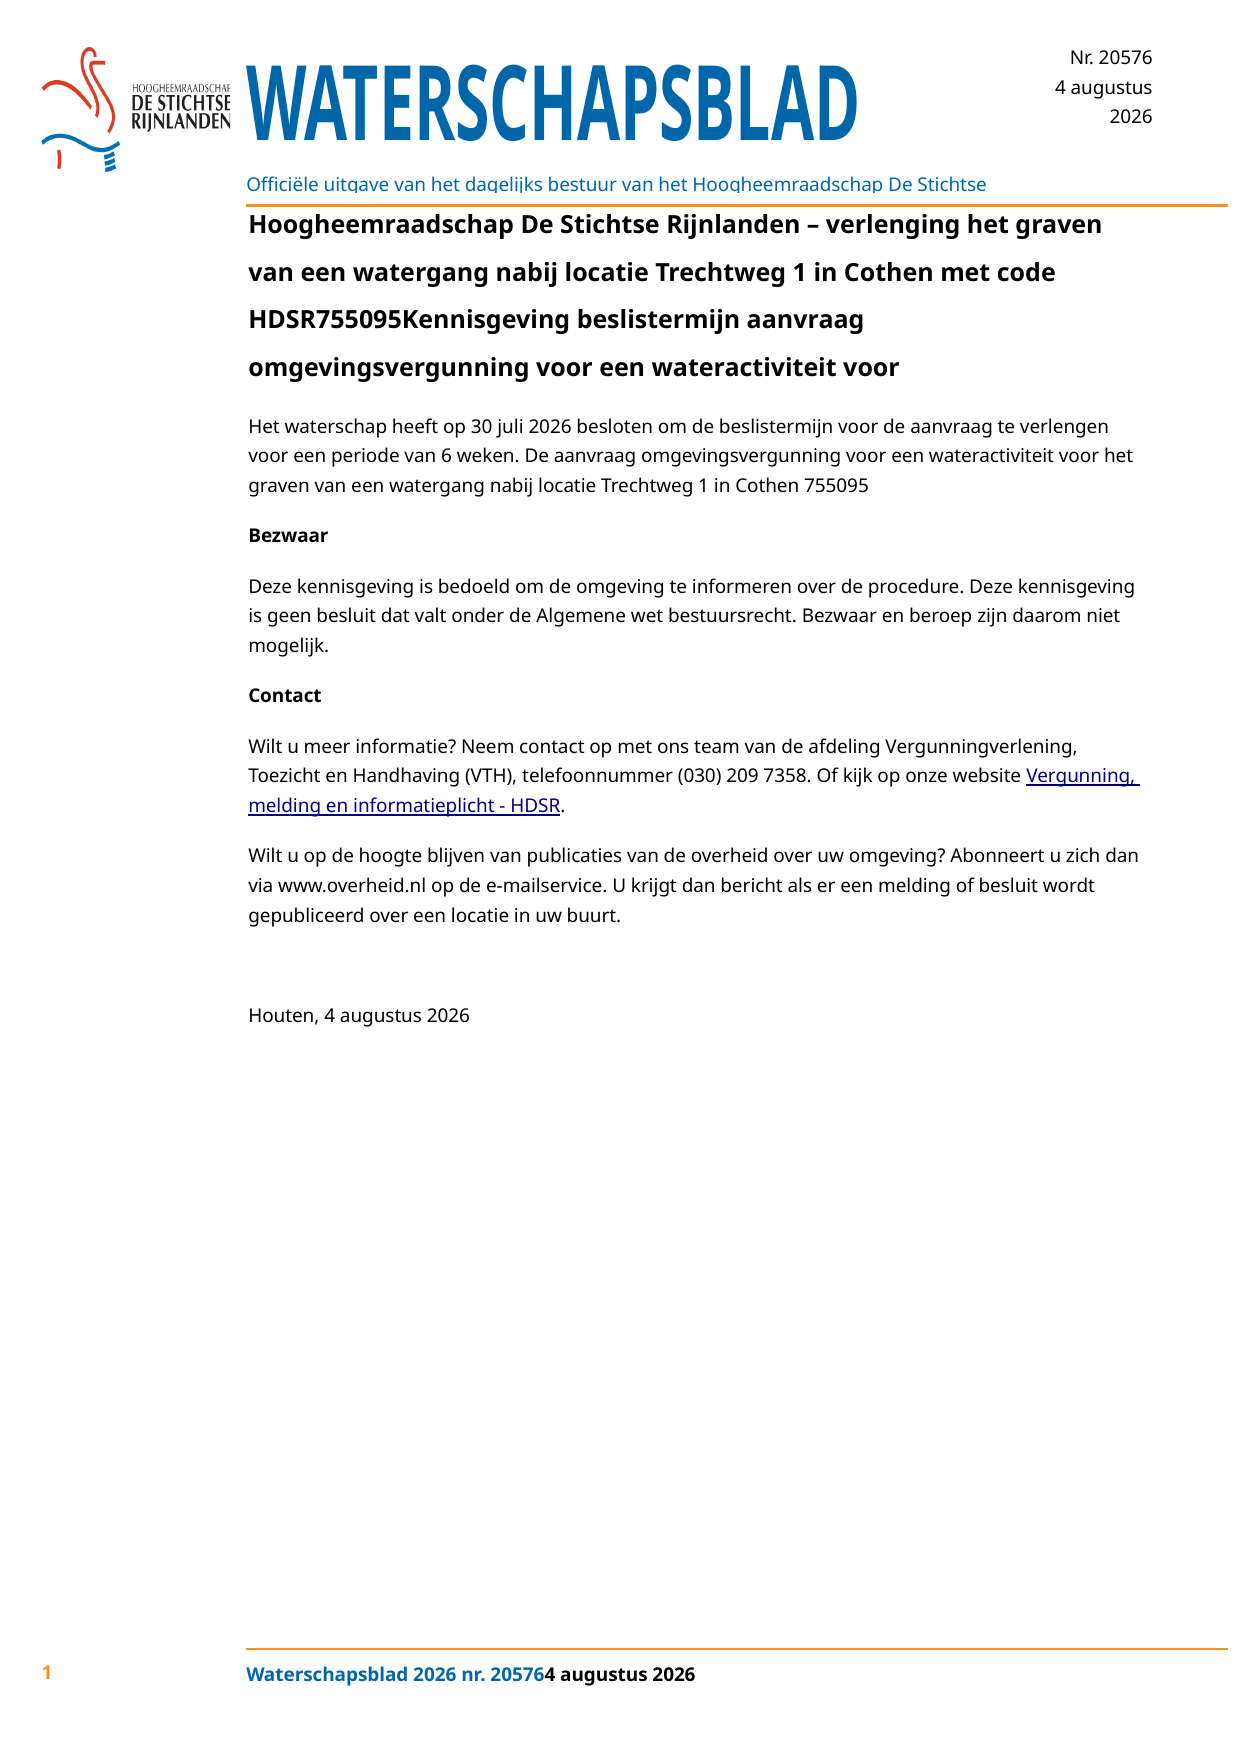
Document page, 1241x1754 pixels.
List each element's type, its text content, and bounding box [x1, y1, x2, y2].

picture [41, 47, 231, 172]
text Houten, 4 augustus 2026 [248, 1003, 1152, 1028]
text Hoogheemraadschap De Stichtse Rijnlanden – verlenging het graven van een watergang nabij locatie Trechtweg 1 in Cothen met code HDSR755095Kennisgeving beslistermijn aanvraag omgevingsvergunning voor een wateractiviteit voor [248, 207, 1152, 384]
text Bezwaar [248, 523, 1152, 548]
text Wilt u op de hoogte blijven van publicaties van de overheid over uw omgeving? Abonneert u zich dan via www.overheid.nl op de e-mailservice. U krijgt dan bericht als er een melding of besluit wordt gepubliceerd over een locatie in uw buurt. [248, 843, 1152, 928]
text Contact [248, 683, 1152, 708]
text Het waterschap heeft op 30 juli 2026 besloten om de beslistermijn voor de aanvraag te verlengen voor een periode van 6 weken. De aanvraag omgevingsvergunning voor een wateractiviteit voor het graven van een watergang nabij locatie Trechtweg 1 in Cothen 755095 [248, 413, 1152, 498]
text Wilt u meer informatie? Neem contact op met ons team van de afdeling Vergunningverlening, Toezicht en Handhaving (VTH), telefoonnummer (030) 209 7358. Of kijk op onze website Vergunning, melding en informatieplicht - HDSR. [248, 733, 1152, 818]
text Deze kennisgeving is bedoeld om de omgeving te informeren over de procedure. Deze kennisgeving is geen besluit dat valt onder de Algemene wet bestuursrecht. Bezwaar en beroep zijn daarom niet mogelijk. [248, 573, 1152, 658]
